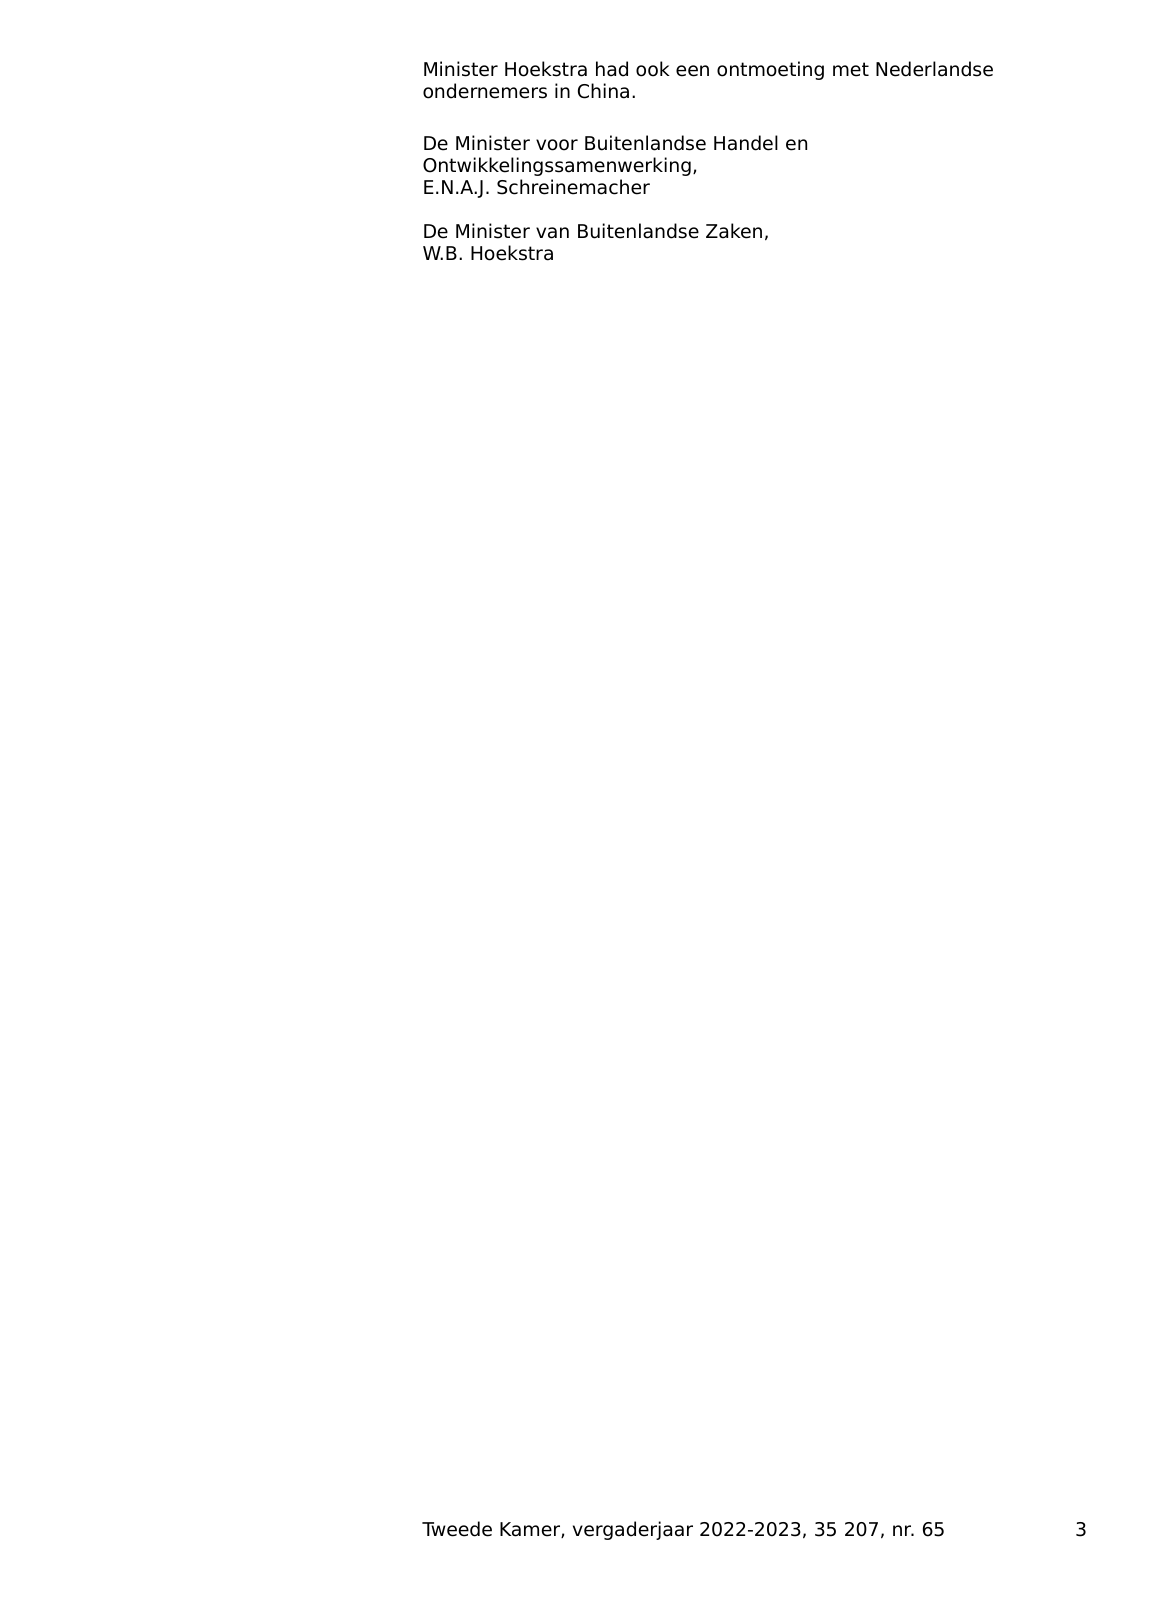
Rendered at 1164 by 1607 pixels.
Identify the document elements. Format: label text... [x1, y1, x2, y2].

text De Minister van Buitenlandse Zaken, W.B. Hoekstra [422, 221, 1087, 265]
text De Minister voor Buitenlandse Handel en Ontwikkelingssamenwerking, E.N.A.J. Schreinemacher [422, 133, 1087, 199]
text Minister Hoekstra had ook een ontmoeting met Nederlandse ondernemers in China. [422, 59, 1087, 103]
